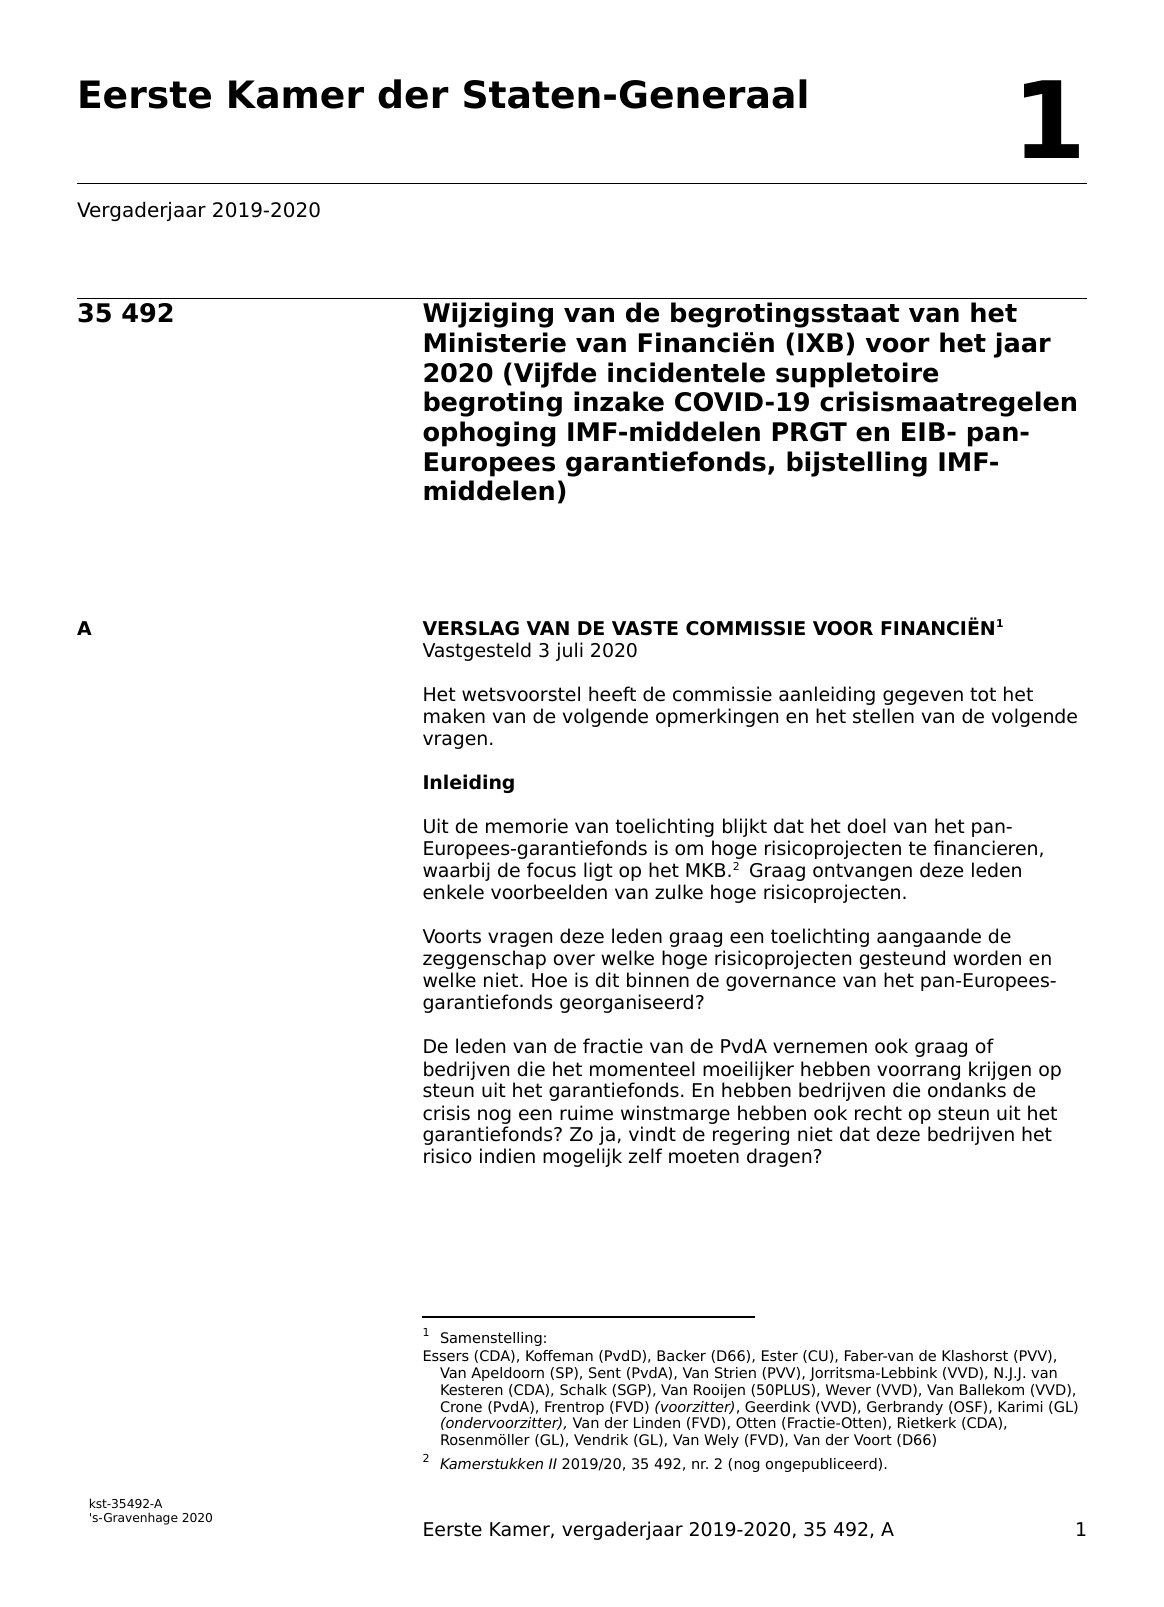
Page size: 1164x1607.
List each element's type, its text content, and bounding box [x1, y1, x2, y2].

text Vastgesteld 3 juli 2020 [422, 640, 1087, 662]
text De leden van de fractie van de PvdA vernemen ook graag of bedrijven die het momenteel moeilijker hebben voorrang krijgen op steun uit het garantiefonds. En hebben bedrijven die ondanks de crisis nog een ruime winstmarge hebben ook recht op steun uit het garantiefonds? Zo ja, vindt de regering niet dat deze bedrijven het risico indien mogelijk zelf moeten dragen? [422, 1036, 1087, 1168]
text Kamerstukken II 2019/20, 35 492, nr. 2 (nog ongepubliceerd). [422, 1452, 1087, 1474]
subtitle Inleiding [422, 772, 1087, 794]
text Uit de memorie van toelichting blijkt dat het doel van het pan-Europees-garantiefonds is om hoge risicoprojecten te financieren, waarbij de focus ligt op het MKB. Graag ontvangen deze leden enkele voorbeelden van zulke hoge risicoprojecten. [422, 816, 1087, 904]
table_header Eerste Kamer der Staten-Generaal [77, 59, 886, 183]
text kst-35492-A [88, 1497, 323, 1511]
table_cell Vergaderjaar 2019-2020 [77, 184, 1087, 298]
text Samenstelling: [422, 1326, 1087, 1348]
text Essers (CDA), Koffeman (PvdD), Backer (D66), Ester (CU), Faber-van de Klashorst (PVV), Van Apeldoorn (SP), Sent (PvdA), Van Strien (PVV), Jorritsma-Lebbink (VVD), N.J.J. van Kesteren (CDA), Schalk (SGP), Van Rooijen (50PLUS), Wever (VVD), Van Ballekom (VVD), Crone (PvdA), Frentrop (FVD) (voorzitter), Geerdink (VVD), Gerbrandy (OSF), Karimi (GL) (ondervoorzitter), Van der Linden (FVD), Otten (Fractie-Otten), Rietkerk (CDA), Rosenmöller (GL), Vendrik (GL), Van Wely (FVD), Van der Voort (D66) [422, 1348, 1087, 1449]
subtitle 35 492 Wijziging van de begrotingsstaat van het Ministerie van Financiën (IXB) voor het jaar 2020 (Vijfde incidentele suppletoire begroting inzake COVID-19 crisismaatregelen ophoging IMF-middelen PRGT en EIB- pan-Europees garantiefonds, bijstelling IMF-middelen) [77, 299, 1087, 507]
text Het wetsvoorstel heeft de commissie aanleiding gegeven tot het maken van de volgende opmerkingen en het stellen van de volgende vragen. [422, 684, 1087, 750]
text 's-Gravenhage 2020 [88, 1511, 323, 1525]
table_header 1 [886, 59, 1087, 183]
text Voorts vragen deze leden graag een toelichting aangaande de zeggenschap over welke hoge risicoprojecten gesteund worden en welke niet. Hoe is dit binnen de governance van het pan-Europees-garantiefonds georganiseerd? [422, 926, 1087, 1014]
subtitle A VERSLAG VAN DE VASTE COMMISSIE VOOR FINANCIËN [77, 618, 1087, 640]
